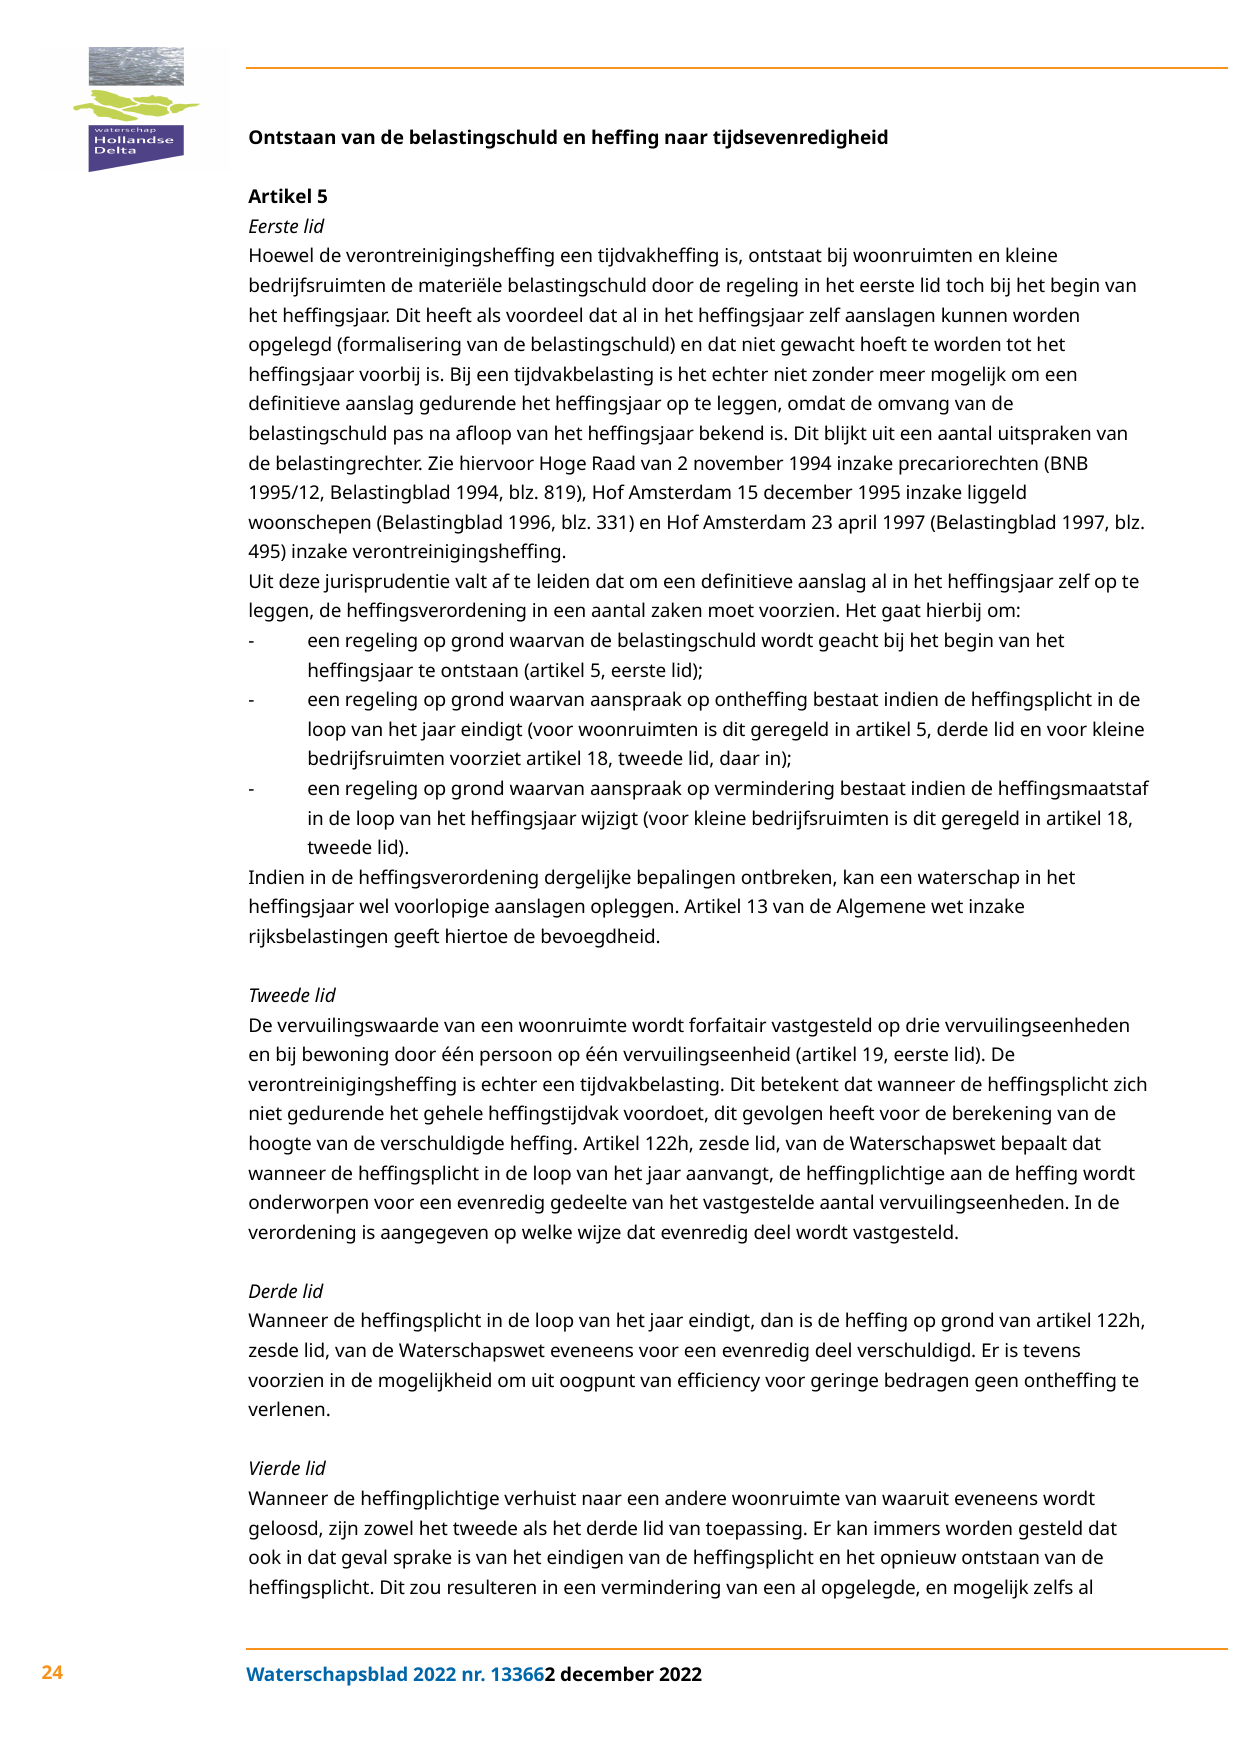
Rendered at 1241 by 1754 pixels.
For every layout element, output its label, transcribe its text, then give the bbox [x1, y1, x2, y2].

text Uit deze jurisprudentie valt af te leiden dat om een definitieve aanslag al in het heffingsjaar zelf op te leggen, de heffingsverordening in een aantal zaken moet voorzien. Het gaat hierbij om: [248, 568, 1152, 623]
text Artikel 5 [248, 183, 1152, 209]
text Indien in de heffingsverordening dergelijke bepalingen ontbreken, kan een waterschap in het heffingsjaar wel voorlopige aanslagen opleggen. Artikel 13 van de Algemene wet inzake rijksbelastingen geeft hiertoe de bevoegdheid. [248, 864, 1152, 949]
text Ontstaan van de belastingschuld en heffing naar tijdsevenredigheid [248, 124, 1152, 150]
text Eerste lid [248, 213, 1152, 239]
text De vervuilingswaarde van een woonruimte wordt forfaitair vastgesteld op drie vervuilingseenheden en bij bewoning door één persoon op één vervuilingseenheid (artikel 19, eerste lid). De verontreinigingsheffing is echter een tijdvakbelasting. Dit betekent dat wanneer de heffingsplicht zich niet gedurende het gehele heffingstijdvak voordoet, dit gevolgen heeft voor de berekening van de hoogte van de verschuldigde heffing. Artikel 122h, zesde lid, van de Waterschapswet bepaalt dat wanneer de heffingsplicht in de loop van het jaar aanvangt, de heffingplichtige aan de heffing wordt onderworpen voor een evenredig gedeelte van het vastgestelde aantal vervuilingseenheden. In de verordening is aangegeven op welke wijze dat evenredig deel wordt vastgesteld. [248, 1012, 1152, 1245]
picture [41, 47, 231, 172]
text Vierde lid [248, 1456, 1152, 1481]
text Derde lid [248, 1278, 1152, 1304]
text Hoewel de verontreinigingsheffing een tijdvakheffing is, ontstaat bij woonruimten en kleine bedrijfsruimten de materiële belastingschuld door de regeling in het eerste lid toch bij het begin van het heffingsjaar. Dit heeft als voordeel dat al in het heffingsjaar zelf aanslagen kunnen worden opgelegd (formalisering van de belastingschuld) en dat niet gewacht hoeft te worden tot het heffingsjaar voorbij is. Bij een tijdvakbelasting is het echter niet zonder meer mogelijk om een definitieve aanslag gedurende het heffingsjaar op te leggen, omdat de omvang van de belastingschuld pas na afloop van het heffingsjaar bekend is. Dit blijkt uit een aantal uitspraken van de belastingrechter. Zie hiervoor Hoge Raad van 2 november 1994 inzake precariorechten (BNB 1995/12, Belastingblad 1994, blz. 819), Hof Amsterdam 15 december 1995 inzake liggeld woonschepen (Belastingblad 1996, blz. 331) en Hof Amsterdam 23 april 1997 (Belastingblad 1997, blz. 495) inzake verontreinigingsheffing. [248, 243, 1152, 564]
text Wanneer de heffingplichtige verhuist naar een andere woonruimte van waaruit eveneens wordt geloosd, zijn zowel het tweede als het derde lid van toepassing. Er kan immers worden gesteld dat ook in dat geval sprake is van het eindigen van de heffingsplicht en het opnieuw ontstaan van de heffingsplicht. Dit zou resulteren in een vermindering van een al opgelegde, en mogelijk zelfs al [248, 1485, 1152, 1600]
list een regeling op grond waarvan aanspraak op vermindering bestaat indien de heffingsmaatstaf in de loop van het heffingsjaar wijzigt (voor kleine bedrijfsruimten is dit geregeld in artikel 18, tweede lid). [248, 775, 1152, 860]
text Tweede lid [248, 982, 1152, 1008]
list een regeling op grond waarvan aanspraak op ontheffing bestaat indien de heffingsplicht in de loop van het jaar eindigt (voor woonruimten is dit geregeld in artikel 5, derde lid en voor kleine bedrijfsruimten voorziet artikel 18, tweede lid, daar in); [248, 686, 1152, 771]
list een regeling op grond waarvan de belastingschuld wordt geacht bij het begin van het heffingsjaar te ontstaan (artikel 5, eerste lid); [248, 627, 1152, 683]
text Wanneer de heffingsplicht in de loop van het jaar eindigt, dan is de heffing op grond van artikel 122h, zesde lid, van de Waterschapswet eveneens voor een evenredig deel verschuldigd. Er is tevens voorzien in de mogelijkheid om uit oogpunt van efficiency voor geringe bedragen geen ontheffing te verlenen. [248, 1308, 1152, 1422]
